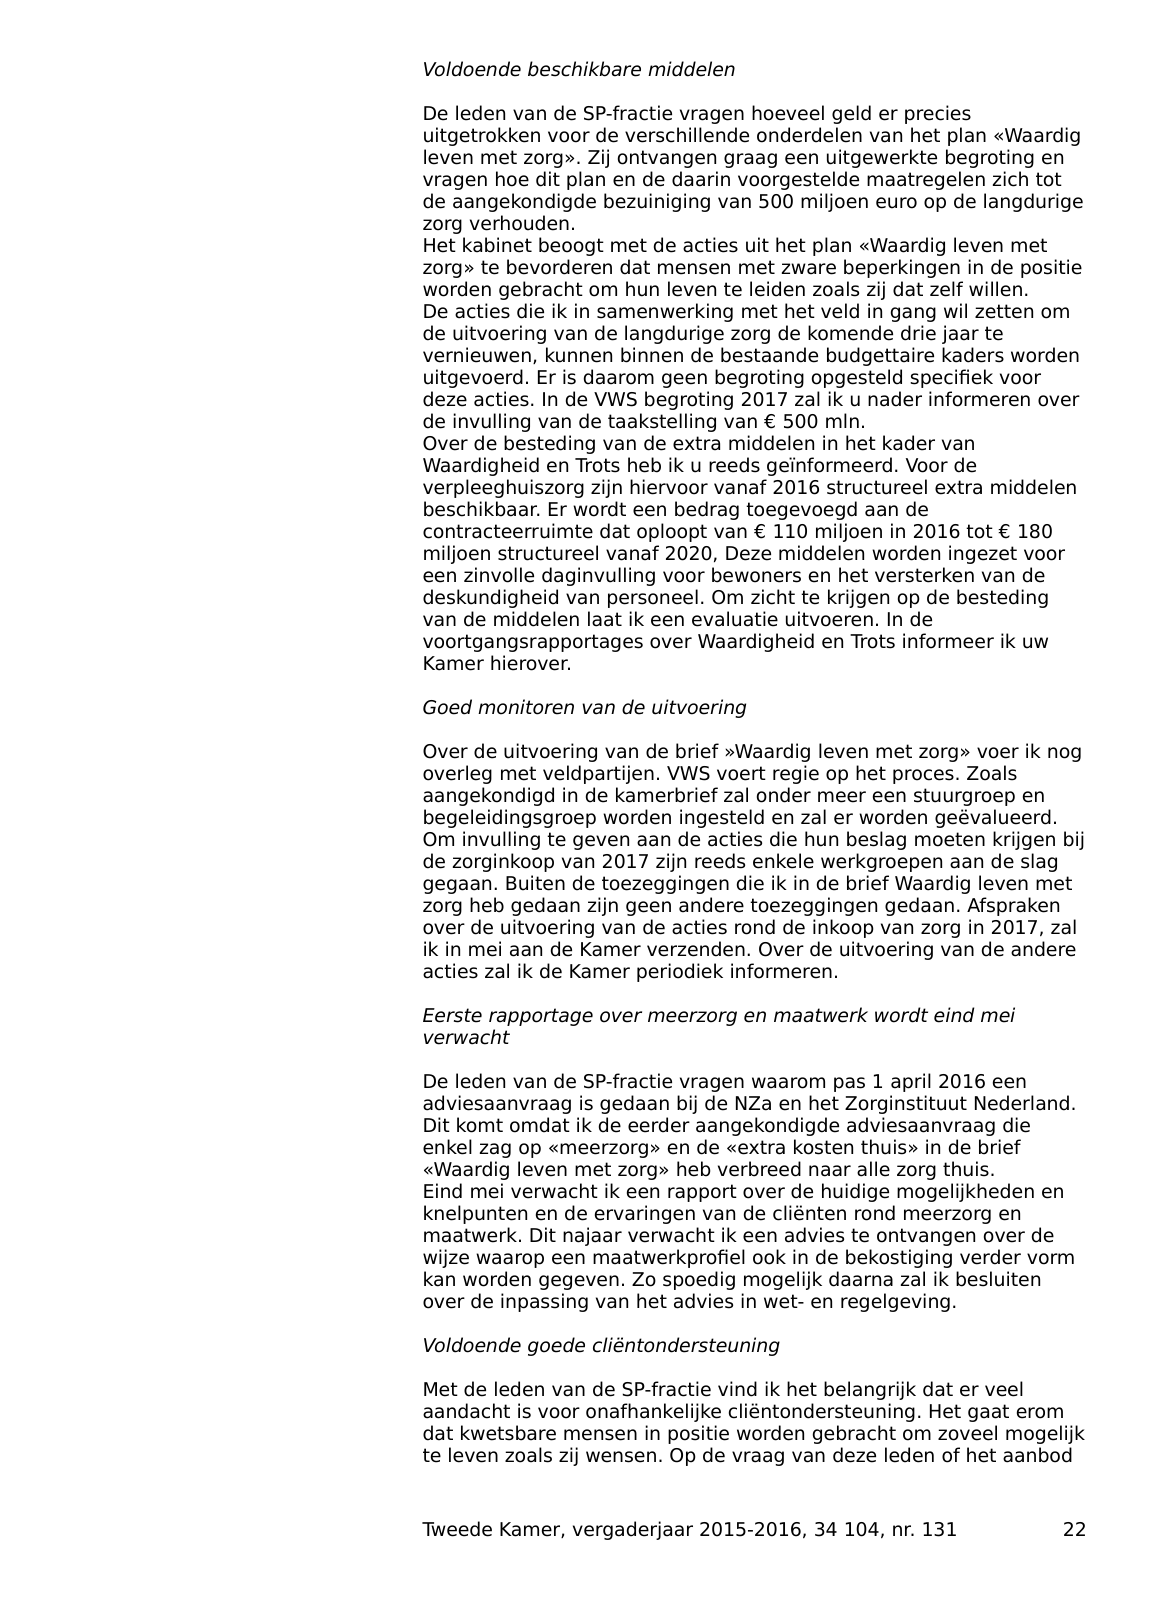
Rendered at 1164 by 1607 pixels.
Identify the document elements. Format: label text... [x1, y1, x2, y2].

text Met de leden van de SP-fractie vind ik het belangrijk dat er veel aandacht is voor onafhankelijke cliëntondersteuning. Het gaat erom dat kwetsbare mensen in positie worden gebracht om zoveel mogelijk te leven zoals zij wensen. Op de vraag van deze leden of het aanbod [422, 1379, 1087, 1467]
subtitle Voldoende goede cliëntondersteuning [422, 1335, 1087, 1357]
subtitle Eerste rapportage over meerzorg en maatwerk wordt eind mei verwacht [422, 1005, 1087, 1049]
text De acties die ik in samenwerking met het veld in gang wil zetten om de uitvoering van de langdurige zorg de komende drie jaar te vernieuwen, kunnen binnen de bestaande budgettaire kaders worden uitgevoerd. Er is daarom geen begroting opgesteld specifiek voor deze acties. In de VWS begroting 2017 zal ik u nader informeren over de invulling van de taakstelling van € 500 mln. [422, 301, 1087, 433]
text Eind mei verwacht ik een rapport over de huidige mogelijkheden en knelpunten en de ervaringen van de cliënten rond meerzorg en maatwerk. Dit najaar verwacht ik een advies te ontvangen over de wijze waarop een maatwerkprofiel ook in de bekostiging verder vorm kan worden gegeven. Zo spoedig mogelijk daarna zal ik besluiten over de inpassing van het advies in wet- en regelgeving. [422, 1181, 1087, 1313]
text Over de uitvoering van de brief »Waardig leven met zorg» voer ik nog overleg met veldpartijen. VWS voert regie op het proces. Zoals aangekondigd in de kamerbrief zal onder meer een stuurgroep en begeleidingsgroep worden ingesteld en zal er worden geëvalueerd. Om invulling te geven aan de acties die hun beslag moeten krijgen bij de zorginkoop van 2017 zijn reeds enkele werkgroepen aan de slag gegaan. Buiten de toezeggingen die ik in de brief Waardig leven met zorg heb gedaan zijn geen andere toezeggingen gedaan. Afspraken over de uitvoering van de acties rond de inkoop van zorg in 2017, zal ik in mei aan de Kamer verzenden. Over de uitvoering van de andere acties zal ik de Kamer periodiek informeren. [422, 741, 1087, 983]
subtitle Voldoende beschikbare middelen [422, 59, 1087, 81]
subtitle Goed monitoren van de uitvoering [422, 697, 1087, 719]
text Het kabinet beoogt met de acties uit het plan «Waardig leven met zorg» te bevorderen dat mensen met zware beperkingen in de positie worden gebracht om hun leven te leiden zoals zij dat zelf willen. [422, 235, 1087, 301]
text Over de besteding van de extra middelen in het kader van Waardigheid en Trots heb ik u reeds geïnformeerd. Voor de verpleeghuiszorg zijn hiervoor vanaf 2016 structureel extra middelen beschikbaar. Er wordt een bedrag toegevoegd aan de contracteerruimte dat oploopt van € 110 miljoen in 2016 tot € 180 miljoen structureel vanaf 2020, Deze middelen worden ingezet voor een zinvolle daginvulling voor bewoners en het versterken van de deskundigheid van personeel. Om zicht te krijgen op de besteding van de middelen laat ik een evaluatie uitvoeren. In de voortgangsrapportages over Waardigheid en Trots informeer ik uw Kamer hierover. [422, 433, 1087, 675]
text De leden van de SP-fractie vragen hoeveel geld er precies uitgetrokken voor de verschillende onderdelen van het plan «Waardig leven met zorg». Zij ontvangen graag een uitgewerkte begroting en vragen hoe dit plan en de daarin voorgestelde maatregelen zich tot de aangekondigde bezuiniging van 500 miljoen euro op de langdurige zorg verhouden. [422, 103, 1087, 235]
text De leden van de SP-fractie vragen waarom pas 1 april 2016 een adviesaanvraag is gedaan bij de NZa en het Zorginstituut Nederland. Dit komt omdat ik de eerder aangekondigde adviesaanvraag die enkel zag op «meerzorg» en de «extra kosten thuis» in de brief «Waardig leven met zorg» heb verbreed naar alle zorg thuis. [422, 1071, 1087, 1181]
